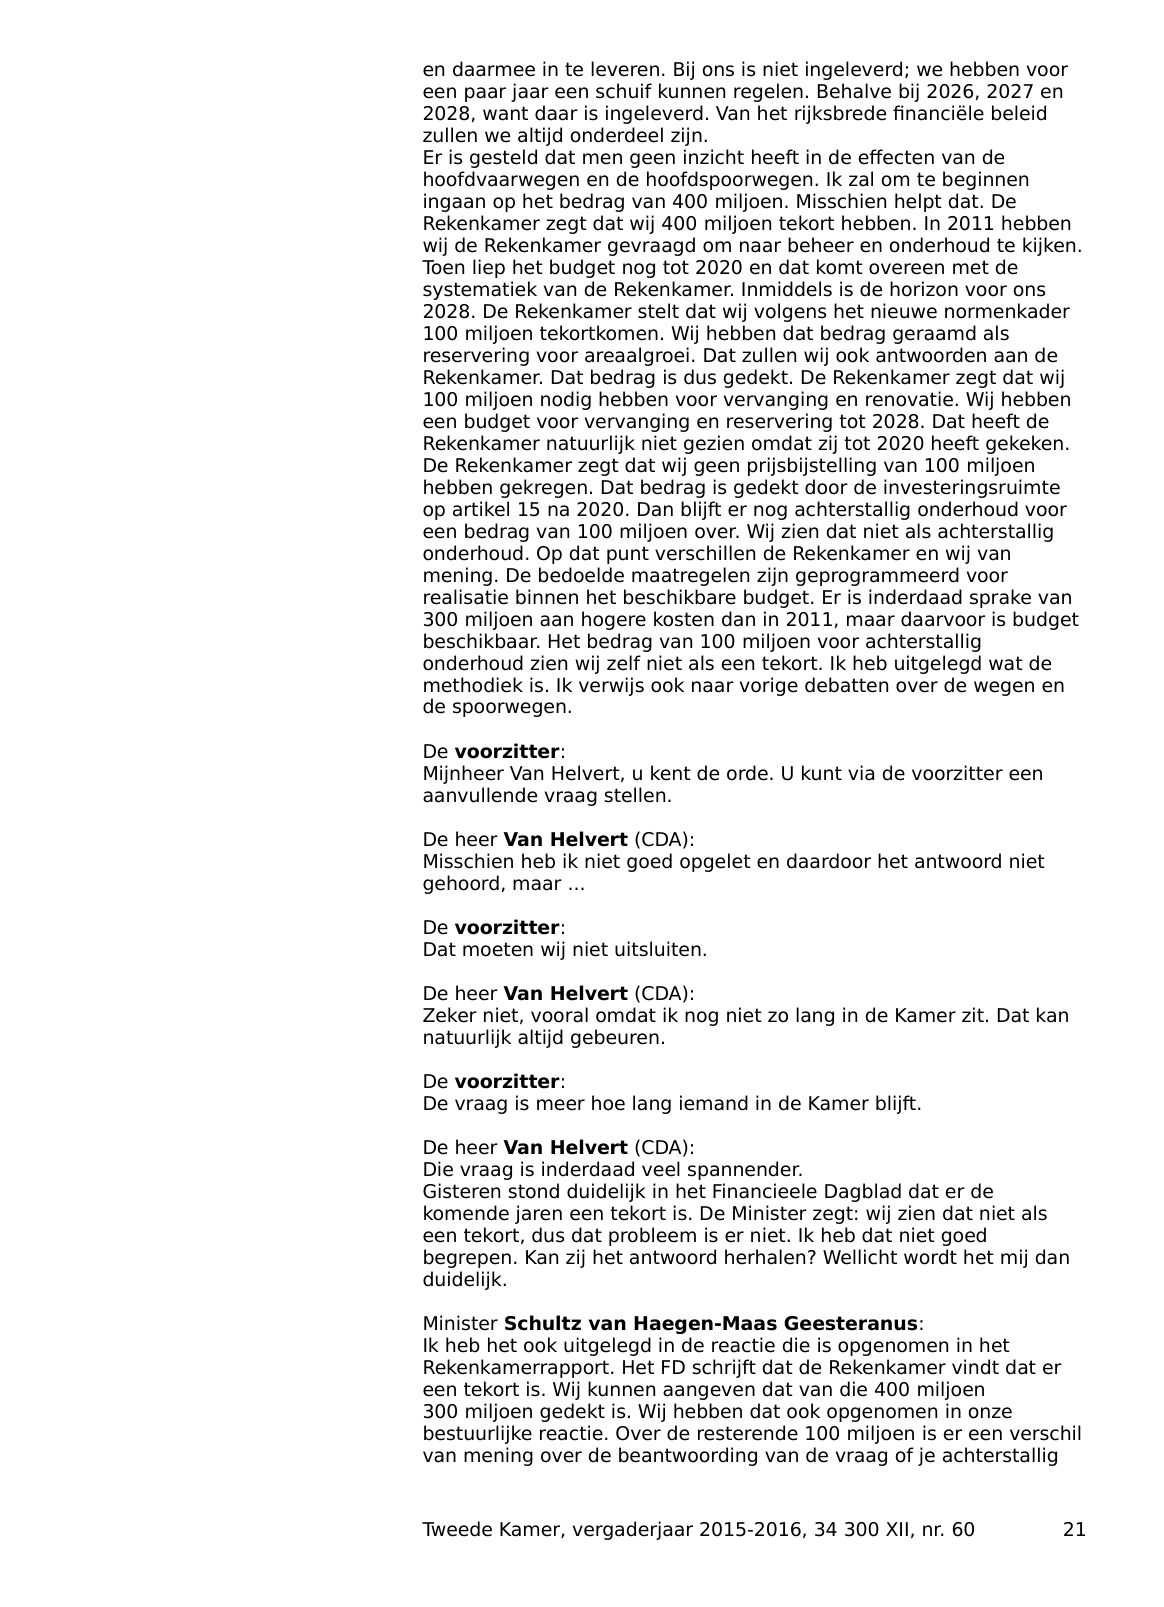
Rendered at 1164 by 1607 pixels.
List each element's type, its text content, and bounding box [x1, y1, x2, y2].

text Mijnheer Van Helvert, u kent de orde. U kunt via de voorzitter een aanvullende vraag stellen. [422, 763, 1087, 807]
text De voorzitter: [422, 1071, 1087, 1093]
text De heer Van Helvert (CDA): [422, 983, 1087, 1005]
text Minister Schultz van Haegen-Maas Geesteranus: [422, 1313, 1087, 1335]
text De voorzitter: [422, 741, 1087, 763]
text Gisteren stond duidelijk in het Financieele Dagblad dat er de komende jaren een tekort is. De Minister zegt: wij zien dat niet als een tekort, dus dat probleem is er niet. Ik heb dat niet goed begrepen. Kan zij het antwoord herhalen? Wellicht wordt het mij dan duidelijk. [422, 1181, 1087, 1291]
text De voorzitter: [422, 917, 1087, 939]
text Dat moeten wij niet uitsluiten. [422, 939, 1087, 961]
text De heer Van Helvert (CDA): [422, 1137, 1087, 1159]
text Die vraag is inderdaad veel spannender. [422, 1159, 1087, 1181]
text en daarmee in te leveren. Bij ons is niet ingeleverd; we hebben voor een paar jaar een schuif kunnen regelen. Behalve bij 2026, 2027 en 2028, want daar is ingeleverd. Van het rijksbrede financiële beleid zullen we altijd onderdeel zijn. [422, 59, 1087, 147]
text De vraag is meer hoe lang iemand in de Kamer blijft. [422, 1093, 1087, 1115]
text Ik heb het ook uitgelegd in de reactie die is opgenomen in het Rekenkamerrapport. Het FD schrijft dat de Rekenkamer vindt dat er een tekort is. Wij kunnen aangeven dat van die 400 miljoen 300 miljoen gedekt is. Wij hebben dat ook opgenomen in onze bestuurlijke reactie. Over de resterende 100 miljoen is er een verschil van mening over de beantwoording van de vraag of je achterstallig [422, 1335, 1087, 1467]
text Misschien heb ik niet goed opgelet en daardoor het antwoord niet gehoord, maar ... [422, 851, 1087, 895]
text Zeker niet, vooral omdat ik nog niet zo lang in de Kamer zit. Dat kan natuurlijk altijd gebeuren. [422, 1005, 1087, 1049]
text Er is gesteld dat men geen inzicht heeft in de effecten van de hoofdvaarwegen en de hoofdspoorwegen. Ik zal om te beginnen ingaan op het bedrag van 400 miljoen. Misschien helpt dat. De Rekenkamer zegt dat wij 400 miljoen tekort hebben. In 2011 hebben wij de Rekenkamer gevraagd om naar beheer en onderhoud te kijken. Toen liep het budget nog tot 2020 en dat komt overeen met de systematiek van de Rekenkamer. Inmiddels is de horizon voor ons 2028. De Rekenkamer stelt dat wij volgens het nieuwe normenkader 100 miljoen tekortkomen. Wij hebben dat bedrag geraamd als reservering voor areaalgroei. Dat zullen wij ook antwoorden aan de Rekenkamer. Dat bedrag is dus gedekt. De Rekenkamer zegt dat wij 100 miljoen nodig hebben voor vervanging en renovatie. Wij hebben een budget voor vervanging en reservering tot 2028. Dat heeft de Rekenkamer natuurlijk niet gezien omdat zij tot 2020 heeft gekeken. De Rekenkamer zegt dat wij geen prijsbijstelling van 100 miljoen hebben gekregen. Dat bedrag is gedekt door de investeringsruimte op artikel 15 na 2020. Dan blijft er nog achterstallig onderhoud voor een bedrag van 100 miljoen over. Wij zien dat niet als achterstallig onderhoud. Op dat punt verschillen de Rekenkamer en wij van mening. De bedoelde maatregelen zijn geprogrammeerd voor realisatie binnen het beschikbare budget. Er is inderdaad sprake van 300 miljoen aan hogere kosten dan in 2011, maar daarvoor is budget beschikbaar. Het bedrag van 100 miljoen voor achterstallig onderhoud zien wij zelf niet als een tekort. Ik heb uitgelegd wat de methodiek is. Ik verwijs ook naar vorige debatten over de wegen en de spoorwegen. [422, 147, 1087, 718]
text De heer Van Helvert (CDA): [422, 829, 1087, 851]
